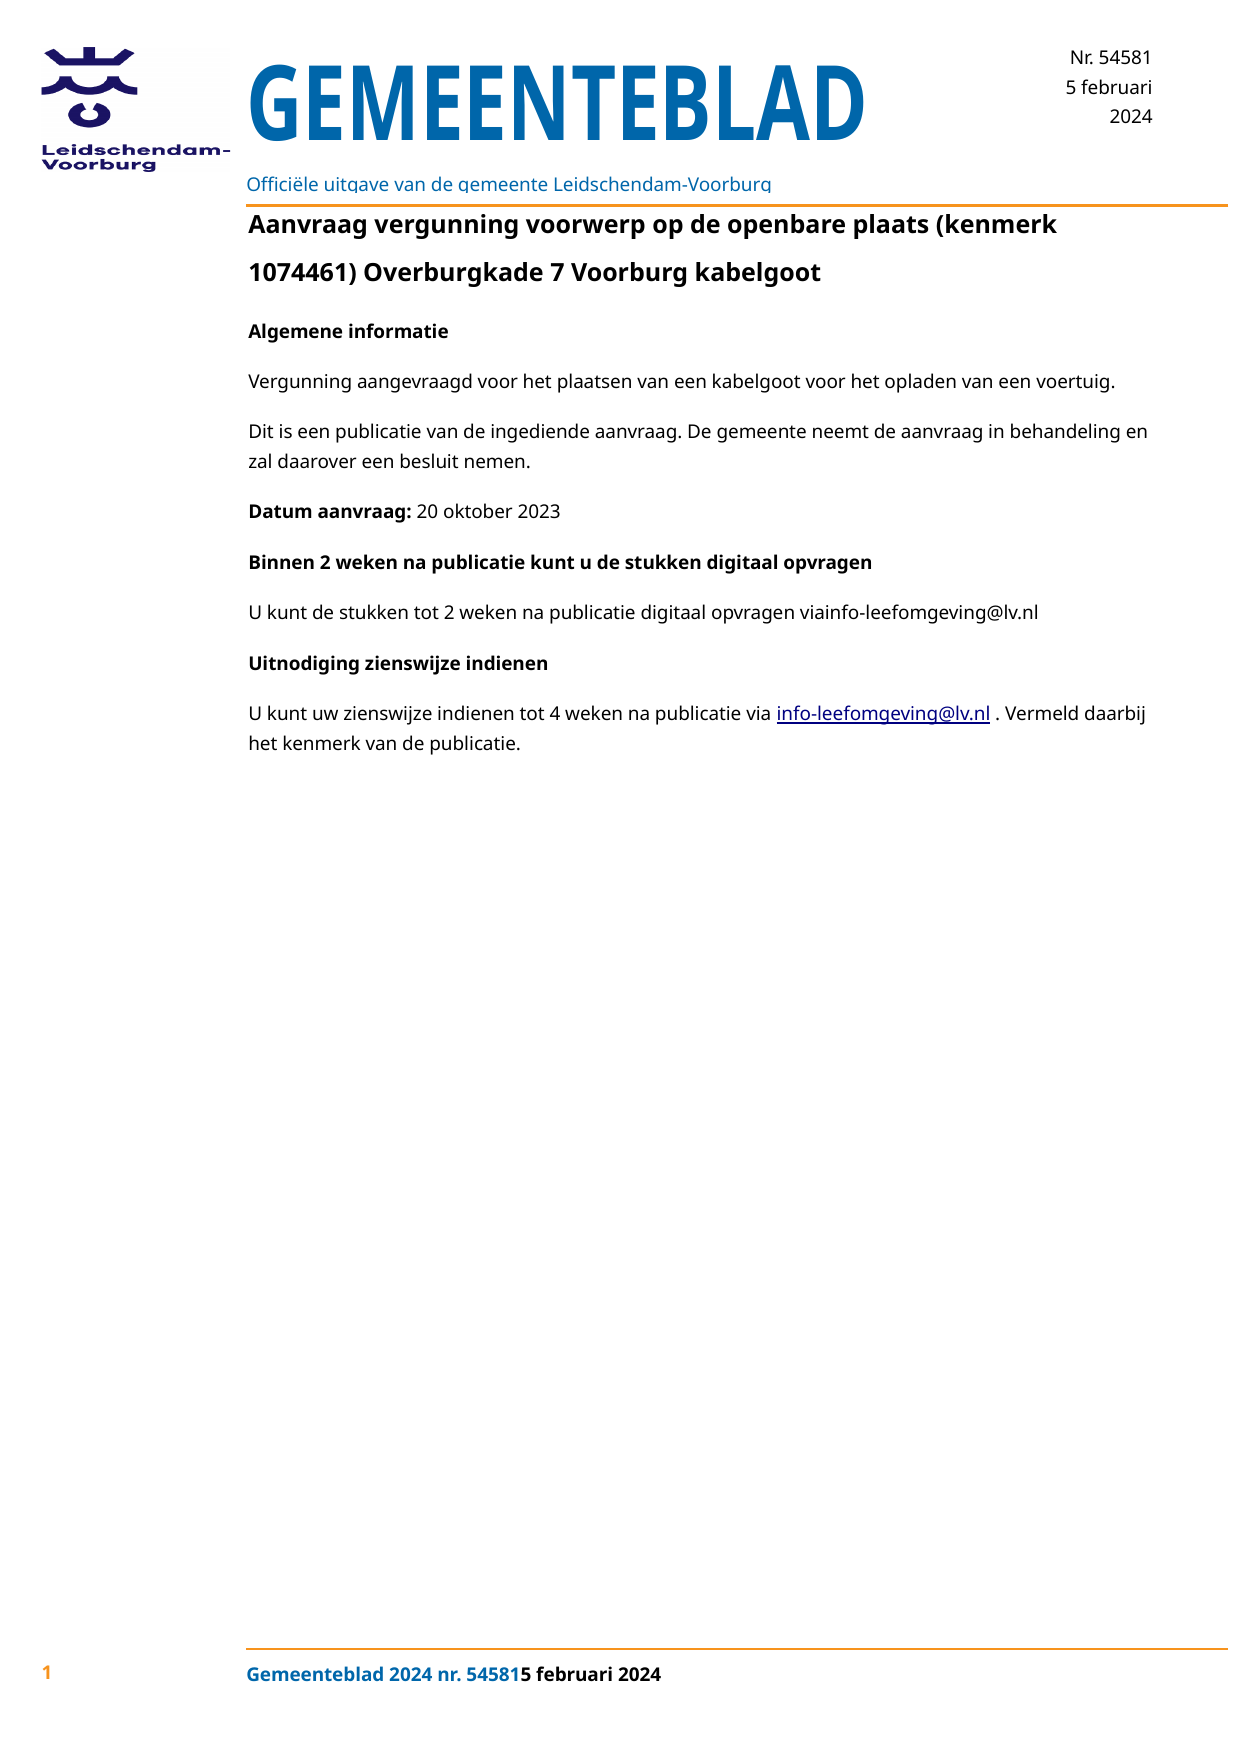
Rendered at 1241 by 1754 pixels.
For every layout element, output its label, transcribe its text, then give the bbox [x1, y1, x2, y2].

text Datum aanvraag: 20 oktober 2023 [248, 499, 1152, 524]
text Algemene informatie [248, 318, 1152, 344]
text Binnen 2 weken na publicatie kunt u de stukken digitaal opvragen [248, 549, 1152, 575]
picture [41, 47, 231, 172]
text Uitnodiging zienswijze indienen [248, 650, 1152, 676]
text U kunt uw zienswijze indienen tot 4 weken na publicatie via info-leefomgeving@lv.nl . Vermeld daarbij het kenmerk van de publicatie. [248, 700, 1152, 756]
text Aanvraag vergunning voorwerp op de openbare plaats (kenmerk 1074461) Overburgkade 7 Voorburg kabelgoot [248, 207, 1152, 288]
text U kunt de stukken tot 2 weken na publicatie digitaal opvragen viainfo-leefomgeving@lv.nl [248, 599, 1152, 625]
text Vergunning aangevraagd voor het plaatsen van een kabelgoot voor het opladen van een voertuig. [248, 368, 1152, 394]
text Dit is een publicatie van de ingediende aanvraag. De gemeente neemt de aanvraag in behandeling en zal daarover een besluit nemen. [248, 419, 1152, 474]
